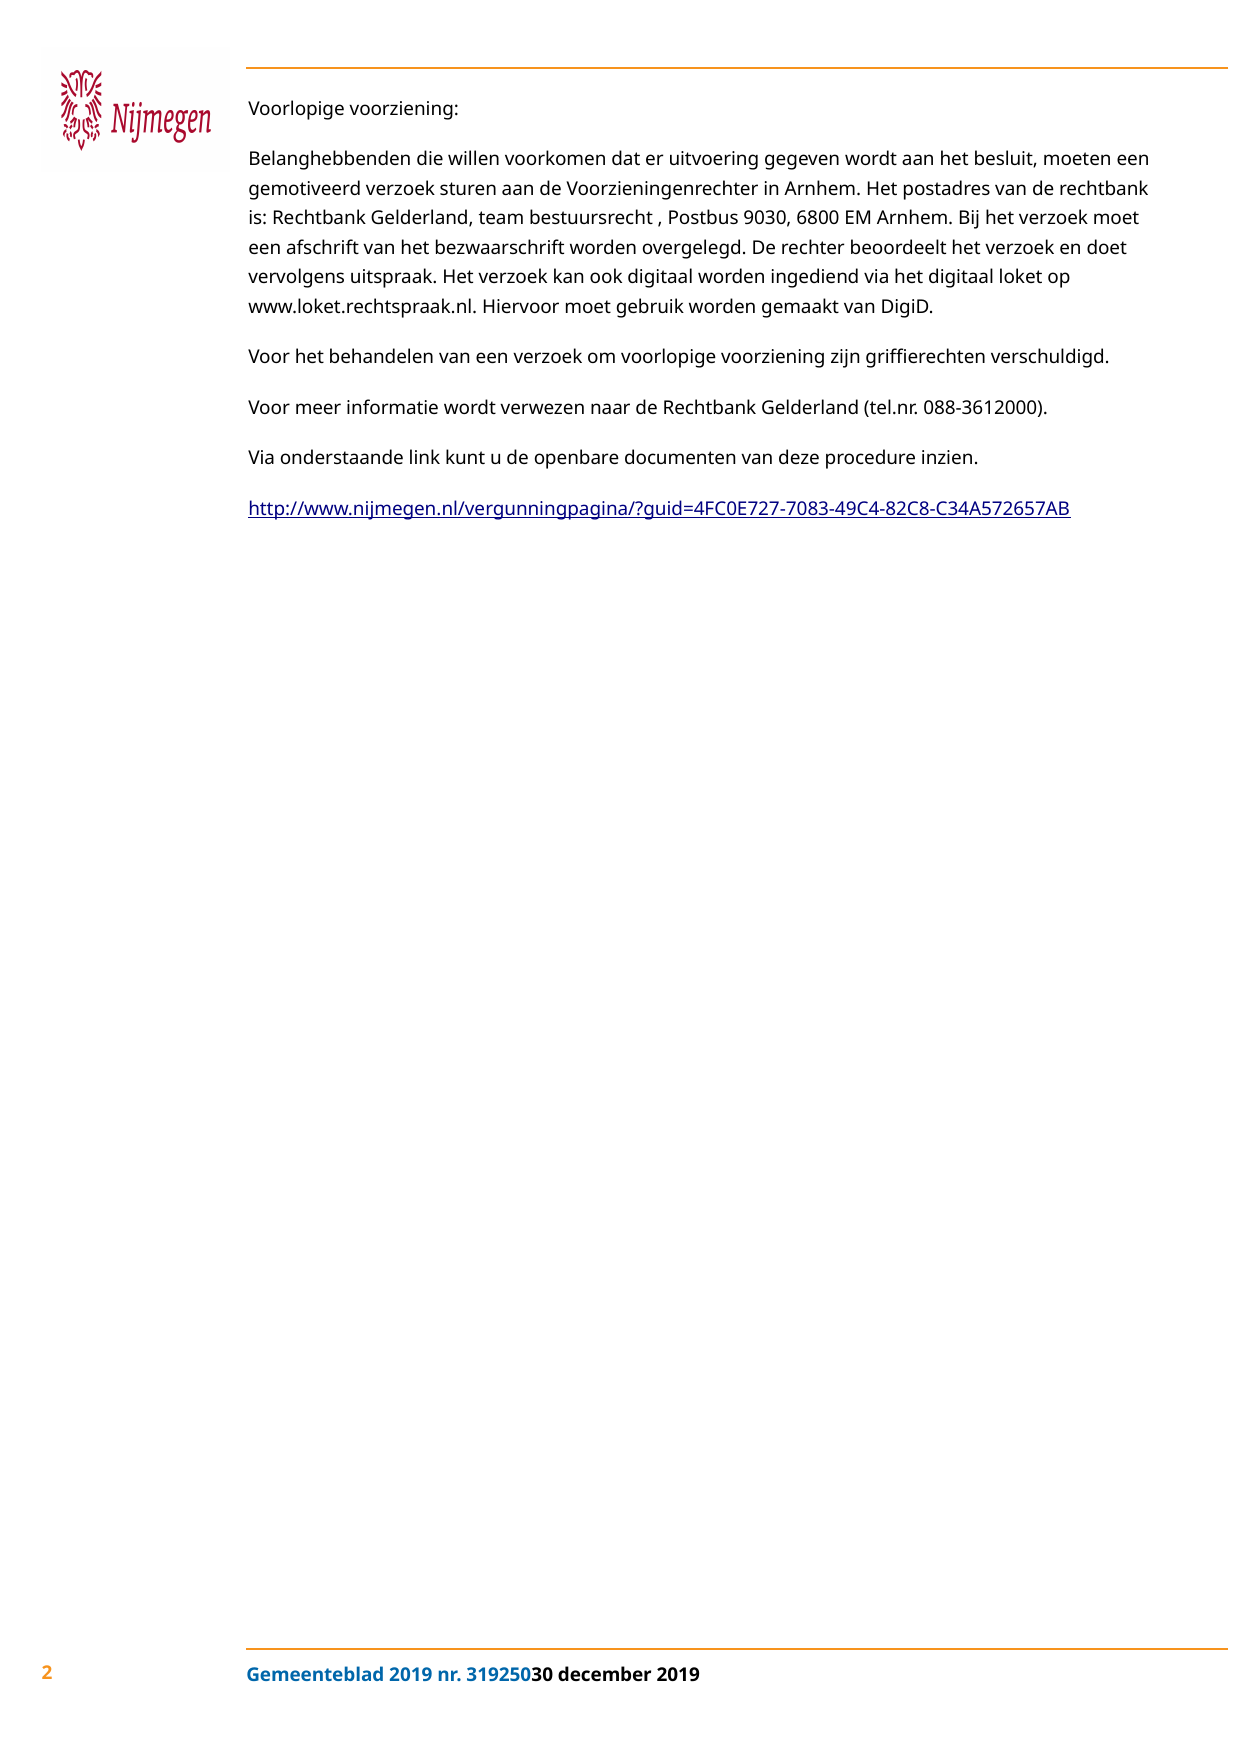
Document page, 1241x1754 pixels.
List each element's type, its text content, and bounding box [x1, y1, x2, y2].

text http://www.nijmegen.nl/vergunningpagina/?guid=4FC0E727-7083-49C4-82C8-C34A572657AB [248, 495, 1152, 521]
text Voor meer informatie wordt verwezen naar de Rechtbank Gelderland (tel.nr. 088-3612000). [248, 394, 1152, 420]
text Belanghebbenden die willen voorkomen dat er uitvoering gegeven wordt aan het besluit, moeten een gemotiveerd verzoek sturen aan de Voorzieningenrechter in Arnhem. Het postadres van de rechtbank is: Rechtbank Gelderland, team bestuursrecht , Postbus 9030, 6800 EM Arnhem. Bij het verzoek moet een afschrift van het bezwaarschrift worden overgelegd. De rechter beoordeelt het verzoek en doet vervolgens uitspraak. Het verzoek kan ook digitaal worden ingediend via het digitaal loket op www.loket.rechtspraak.nl. Hiervoor moet gebruik worden gemaakt van DigiD. [248, 145, 1152, 319]
text Voor het behandelen van een verzoek om voorlopige voorziening zijn griffierechten verschuldigd. [248, 343, 1152, 369]
text Via onderstaande link kunt u de openbare documenten van deze procedure inzien. [248, 444, 1152, 470]
text Voorlopige voorziening: [248, 95, 1152, 121]
picture [41, 47, 231, 172]
